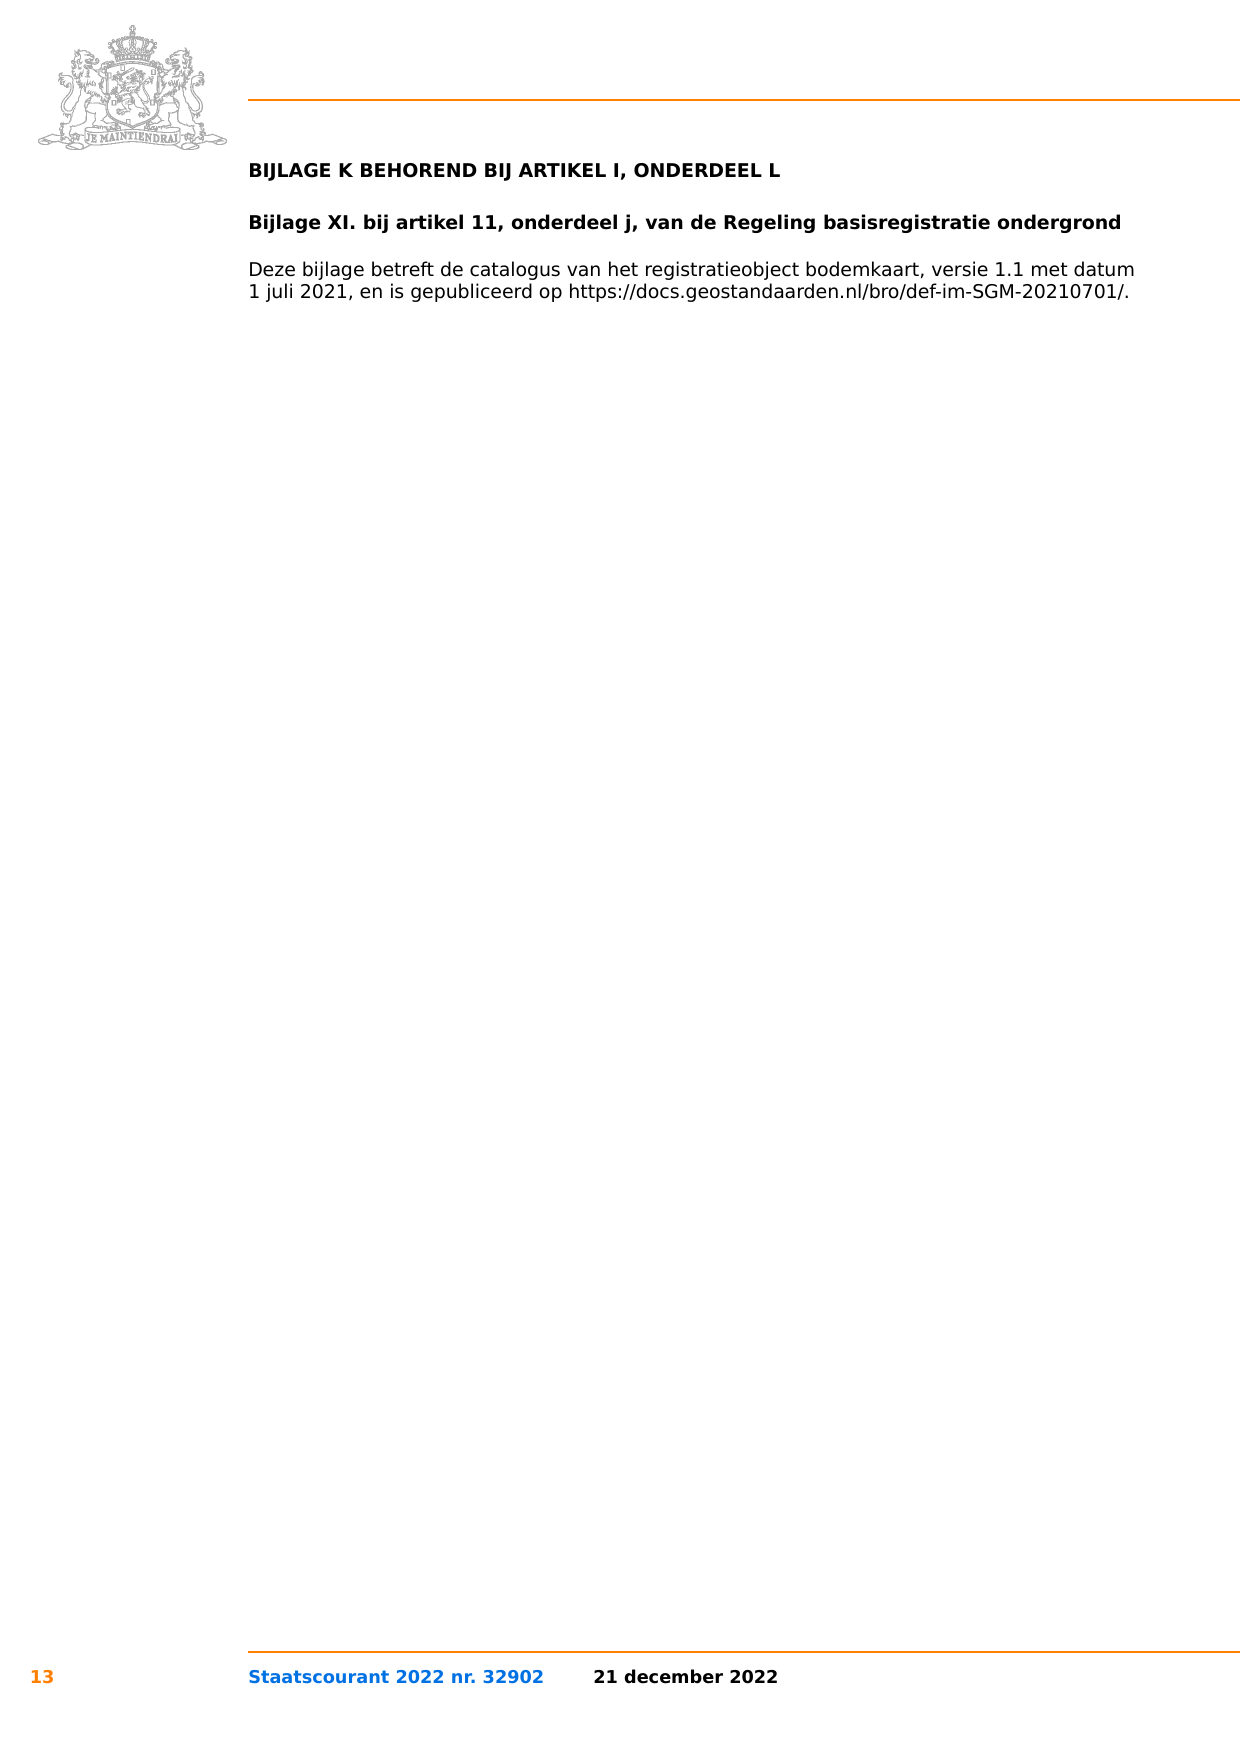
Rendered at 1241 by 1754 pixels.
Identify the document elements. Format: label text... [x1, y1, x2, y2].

subtitle Bijlage XI. bij artikel 11, onderdeel j, van de Regeling basisregistratie ondergrond [248, 212, 1163, 234]
text Deze bijlage betreft de catalogus van het registratieobject bodemkaart, versie 1.1 met datum 1 juli 2021, en is gepubliceerd op https://docs.geostandaarden.nl/bro/def-im-SGM-20210701/. [248, 259, 1163, 303]
picture [38, 25, 227, 150]
subtitle BIJLAGE K BEHOREND BIJ ARTIKEL I, ONDERDEEL L [248, 160, 1163, 182]
